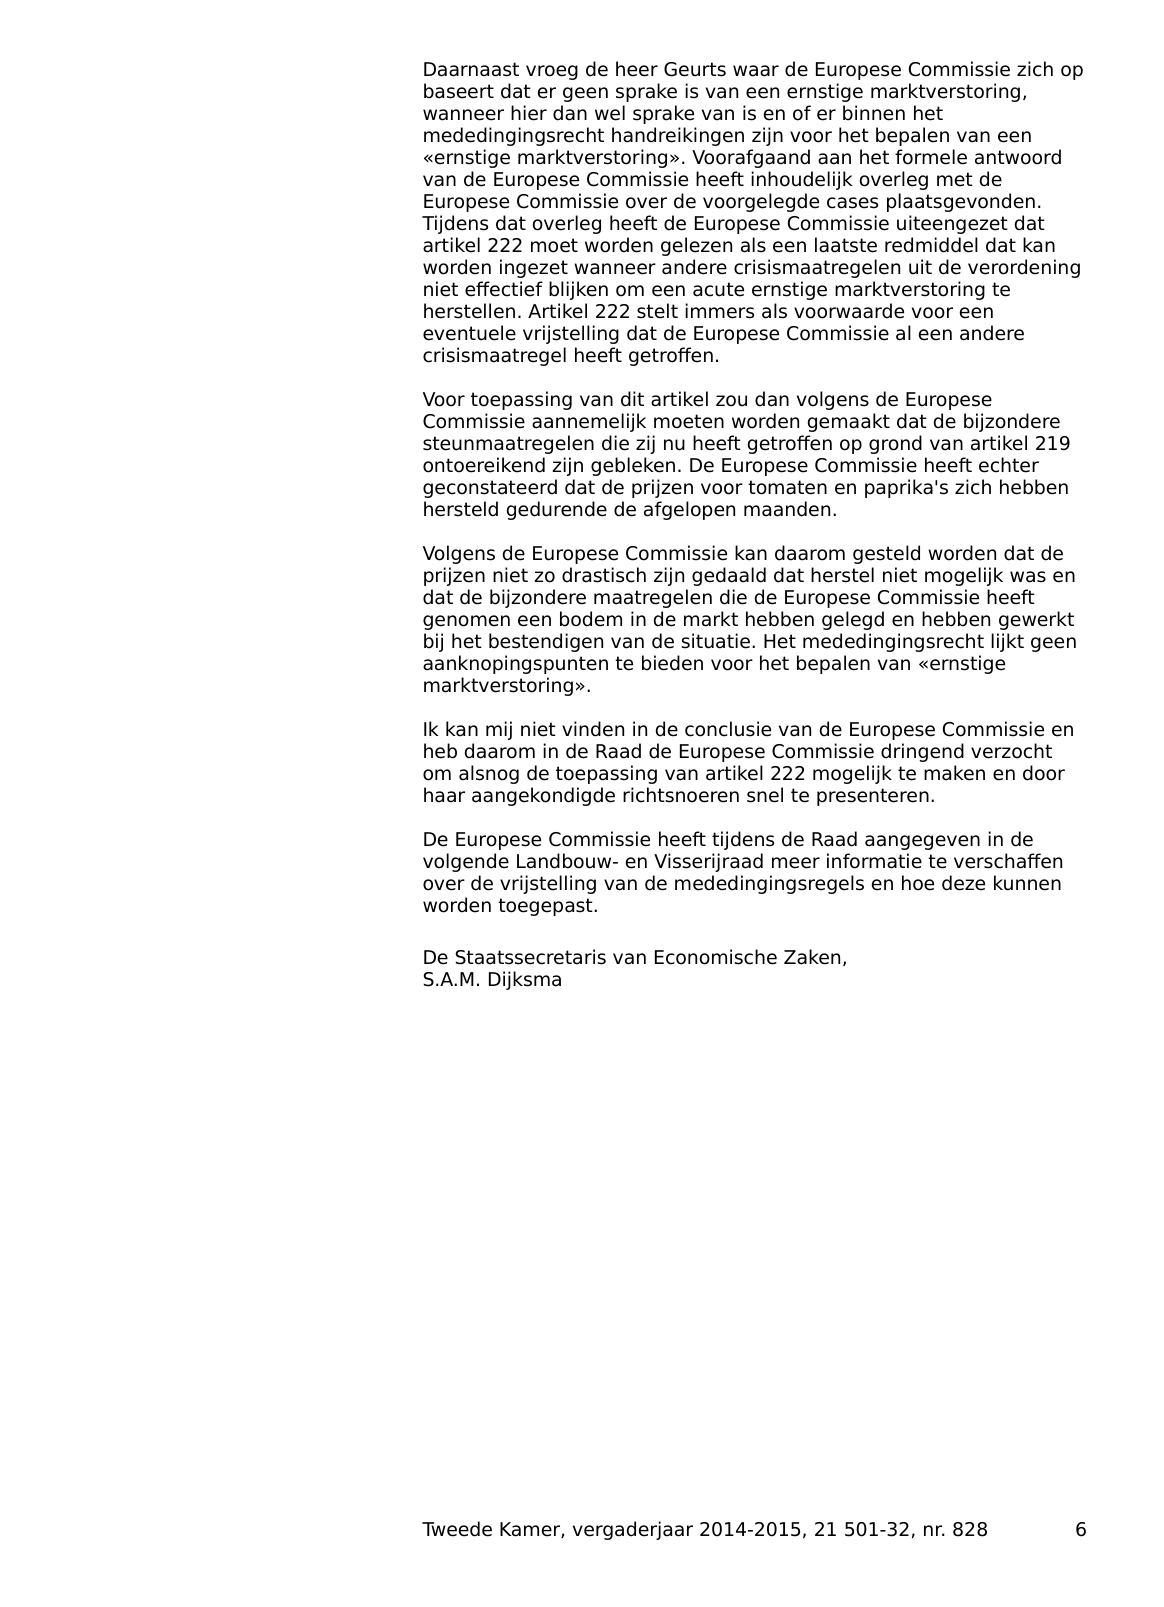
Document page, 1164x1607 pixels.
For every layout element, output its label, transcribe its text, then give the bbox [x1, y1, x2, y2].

text Daarnaast vroeg de heer Geurts waar de Europese Commissie zich op baseert dat er geen sprake is van een ernstige marktverstoring, wanneer hier dan wel sprake van is en of er binnen het mededingingsrecht handreikingen zijn voor het bepalen van een «ernstige marktverstoring». Voorafgaand aan het formele antwoord van de Europese Commissie heeft inhoudelijk overleg met de Europese Commissie over de voorgelegde cases plaatsgevonden. Tijdens dat overleg heeft de Europese Commissie uiteengezet dat artikel 222 moet worden gelezen als een laatste redmiddel dat kan worden ingezet wanneer andere crisismaatregelen uit de verordening niet effectief blijken om een acute ernstige marktverstoring te herstellen. Artikel 222 stelt immers als voorwaarde voor een eventuele vrijstelling dat de Europese Commissie al een andere crisismaatregel heeft getroffen. [422, 59, 1087, 367]
text Volgens de Europese Commissie kan daarom gesteld worden dat de prijzen niet zo drastisch zijn gedaald dat herstel niet mogelijk was en dat de bijzondere maatregelen die de Europese Commissie heeft genomen een bodem in de markt hebben gelegd en hebben gewerkt bij het bestendigen van de situatie. Het mededingingsrecht lijkt geen aanknopingspunten te bieden voor het bepalen van «ernstige marktverstoring». [422, 543, 1087, 697]
text De Europese Commissie heeft tijdens de Raad aangegeven in de volgende Landbouw- en Visserijraad meer informatie te verschaffen over de vrijstelling van de mededingingsregels en hoe deze kunnen worden toegepast. [422, 829, 1087, 917]
text Ik kan mij niet vinden in de conclusie van de Europese Commissie en heb daarom in de Raad de Europese Commissie dringend verzocht om alsnog de toepassing van artikel 222 mogelijk te maken en door haar aangekondigde richtsnoeren snel te presenteren. [422, 719, 1087, 807]
text Voor toepassing van dit artikel zou dan volgens de Europese Commissie aannemelijk moeten worden gemaakt dat de bijzondere steunmaatregelen die zij nu heeft getroffen op grond van artikel 219 ontoereikend zijn gebleken. De Europese Commissie heeft echter geconstateerd dat de prijzen voor tomaten en paprika's zich hebben hersteld gedurende de afgelopen maanden. [422, 389, 1087, 521]
text De Staatssecretaris van Economische Zaken, S.A.M. Dijksma [422, 947, 1087, 991]
